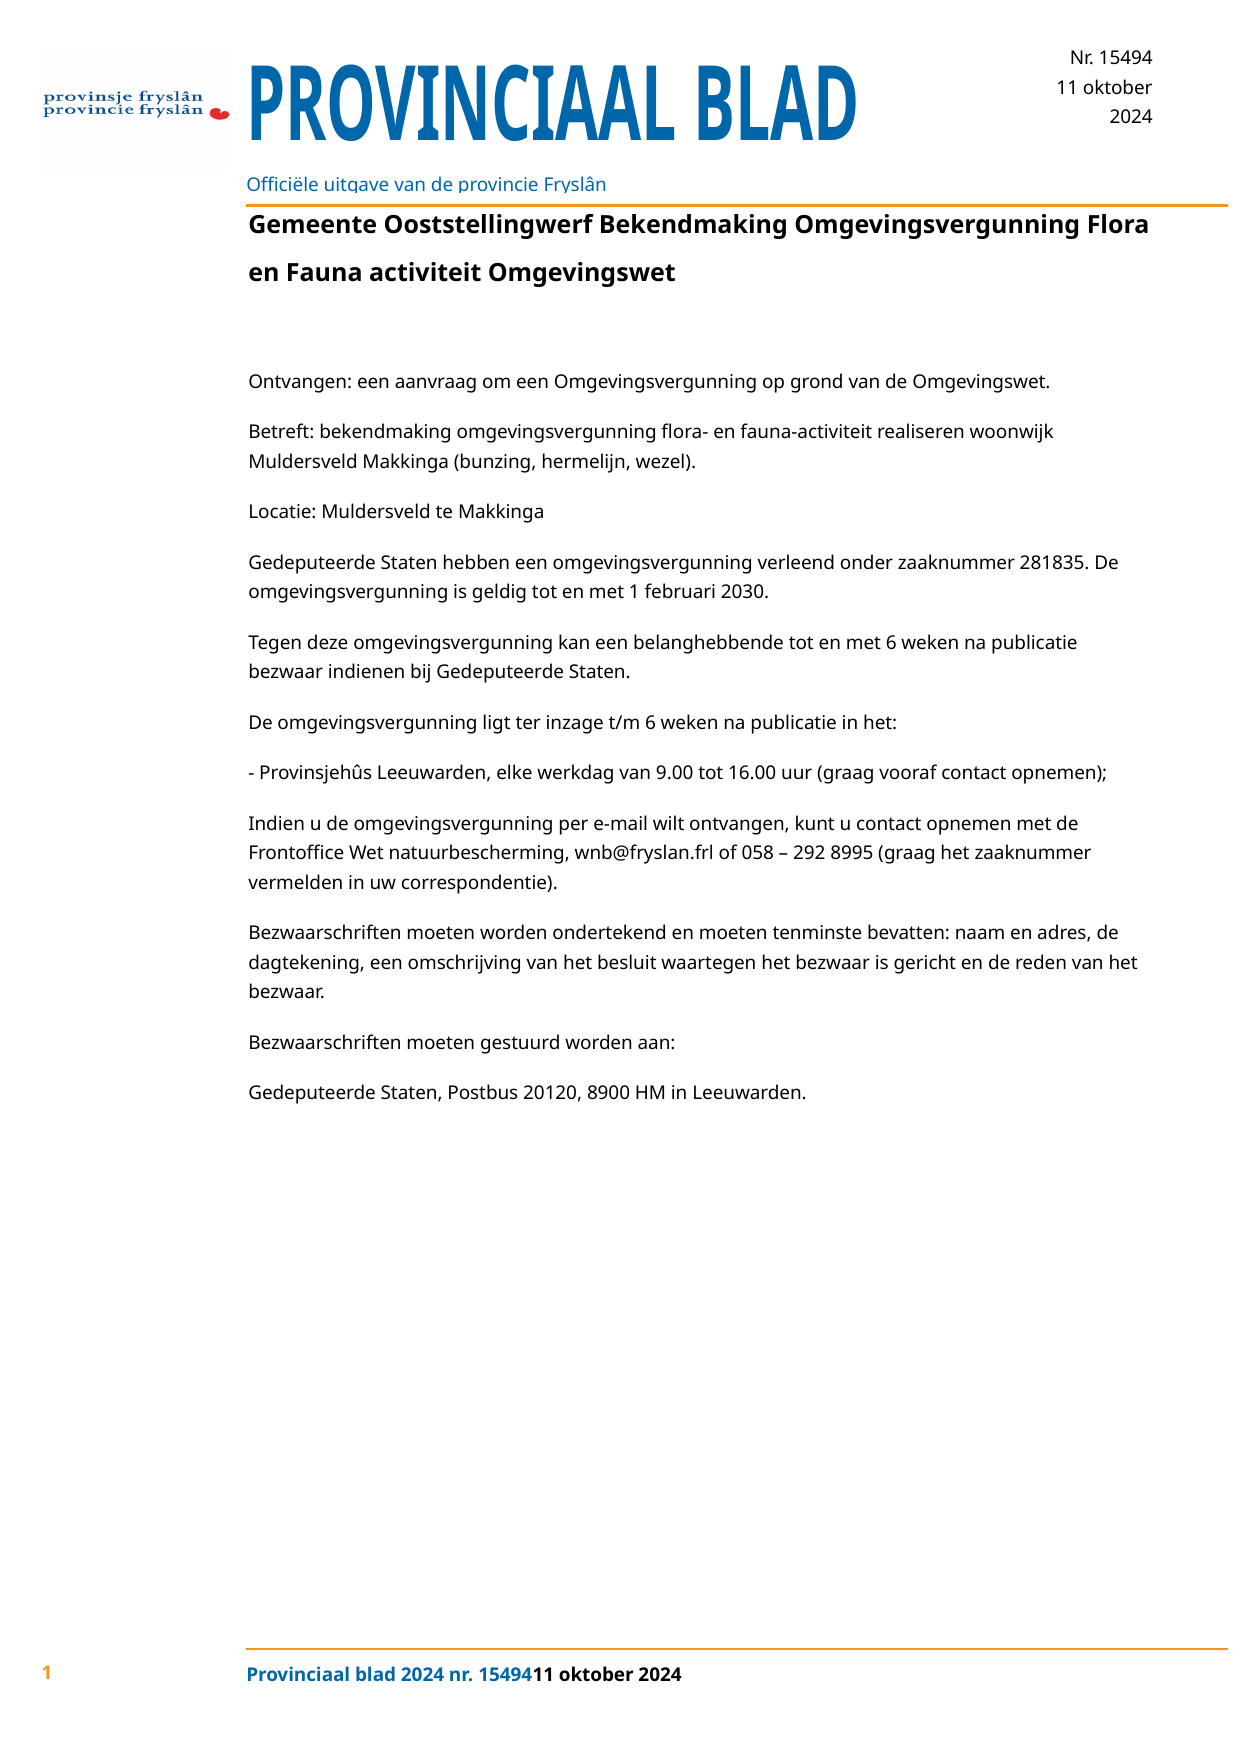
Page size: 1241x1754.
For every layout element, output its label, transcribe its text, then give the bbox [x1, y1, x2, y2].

text Bezwaarschriften moeten worden ondertekend en moeten tenminste bevatten: naam en adres, de dagtekening, een omschrijving van het besluit waartegen het bezwaar is gericht en de reden van het bezwaar. [248, 919, 1152, 1004]
text Bezwaarschriften moeten gestuurd worden aan: [248, 1029, 1152, 1055]
text Gemeente Ooststellingwerf Bekendmaking Omgevingsvergunning Flora en Fauna activiteit Omgevingswet [248, 207, 1152, 288]
text Gedeputeerde Staten hebben een omgevingsvergunning verleend onder zaaknummer 281835. De omgevingsvergunning is geldig tot en met 1 februari 2030. [248, 549, 1152, 604]
text De omgevingsvergunning ligt ter inzage t/m 6 weken na publicatie in het: [248, 709, 1152, 735]
text Indien u de omgevingsvergunning per e-mail wilt ontvangen, kunt u contact opnemen met de Frontoffice Wet natuurbescherming, wnb@fryslan.frl of 058 – 292 8995 (graag het zaaknummer vermelden in uw correspondentie). [248, 810, 1152, 895]
text Betreft: bekendmaking omgevingsvergunning flora- en fauna-activiteit realiseren woonwijk Muldersveld Makkinga (bunzing, hermelijn, wezel). [248, 419, 1152, 474]
text - Provinsjehûs Leeuwarden, elke werkdag van 9.00 tot 16.00 uur (graag vooraf contact opnemen); [248, 759, 1152, 785]
text Tegen deze omgevingsvergunning kan een belanghebbende tot en met 6 weken na publicatie bezwaar indienen bij Gedeputeerde Staten. [248, 629, 1152, 684]
text Ontvangen: een aanvraag om een Omgevingsvergunning op grond van de Omgevingswet. [248, 368, 1152, 394]
picture [41, 47, 231, 172]
text Locatie: Muldersveld te Makkinga [248, 499, 1152, 524]
text Gedeputeerde Staten, Postbus 20120, 8900 HM in Leeuwarden. [248, 1079, 1152, 1105]
